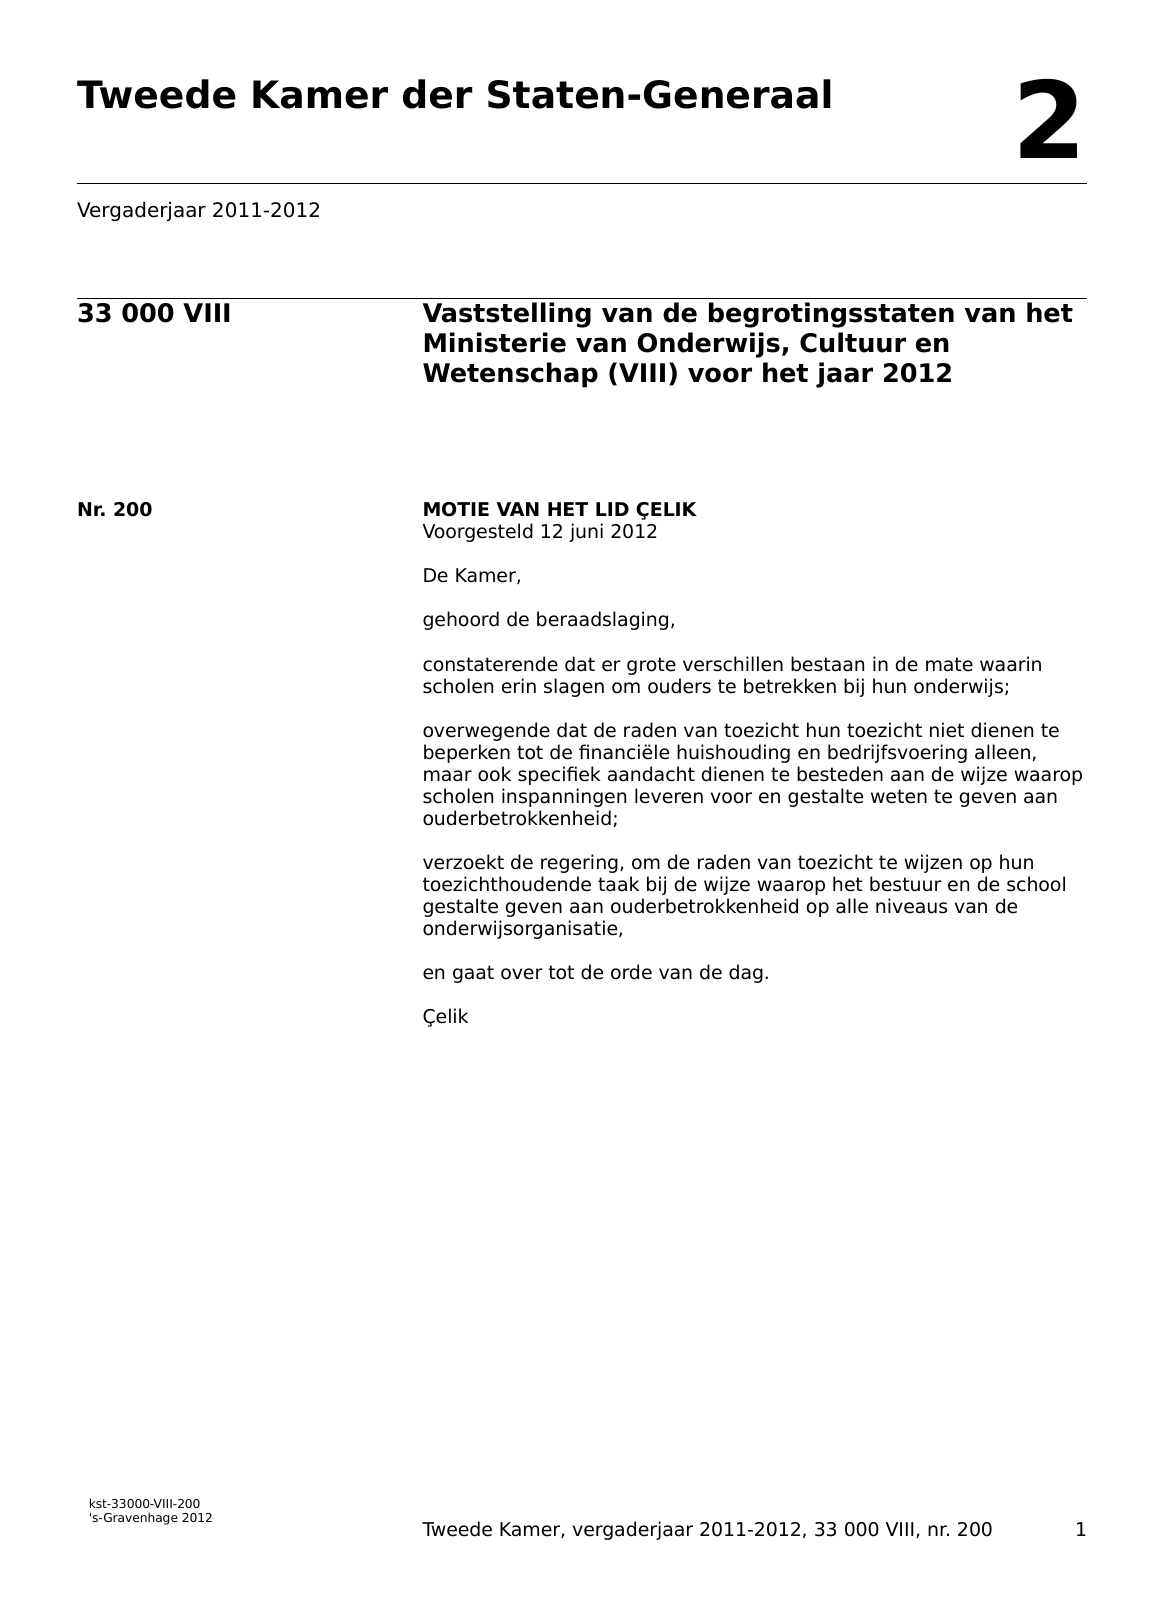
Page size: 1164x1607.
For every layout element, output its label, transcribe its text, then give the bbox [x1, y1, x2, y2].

table_header 2 [886, 59, 1087, 183]
text 's-Gravenhage 2012 [88, 1511, 323, 1525]
text Voorgesteld 12 juni 2012 [422, 521, 1087, 543]
subtitle Nr. 200 MOTIE VAN HET LID ÇELIK [77, 499, 1087, 521]
table_cell Vergaderjaar 2011-2012 [77, 184, 1087, 298]
subtitle 33 000 VIII Vaststelling van de begrotingsstaten van het Ministerie van Onderwijs, Cultuur en Wetenschap (VIII) voor het jaar 2012 [77, 299, 1087, 388]
text kst-33000-VIII-200 [88, 1497, 323, 1511]
text en gaat over tot de orde van de dag. [422, 962, 1087, 984]
text Çelik [422, 1006, 1087, 1028]
text overwegende dat de raden van toezicht hun toezicht niet dienen te beperken tot de financiële huishouding en bedrijfsvoering alleen, maar ook specifiek aandacht dienen te besteden aan de wijze waarop scholen inspanningen leveren voor en gestalte weten te geven aan ouderbetrokkenheid; [422, 720, 1087, 829]
text De Kamer, [422, 565, 1087, 587]
table_header Tweede Kamer der Staten-Generaal [77, 59, 886, 183]
text verzoekt de regering, om de raden van toezicht te wijzen op hun toezichthoudende taak bij de wijze waarop het bestuur en de school gestalte geven aan ouderbetrokkenheid op alle niveaus van de onderwijsorganisatie, [422, 852, 1087, 940]
text constaterende dat er grote verschillen bestaan in de mate waarin scholen erin slagen om ouders te betrekken bij hun onderwijs; [422, 653, 1087, 697]
text gehoord de beraadslaging, [422, 609, 1087, 631]
